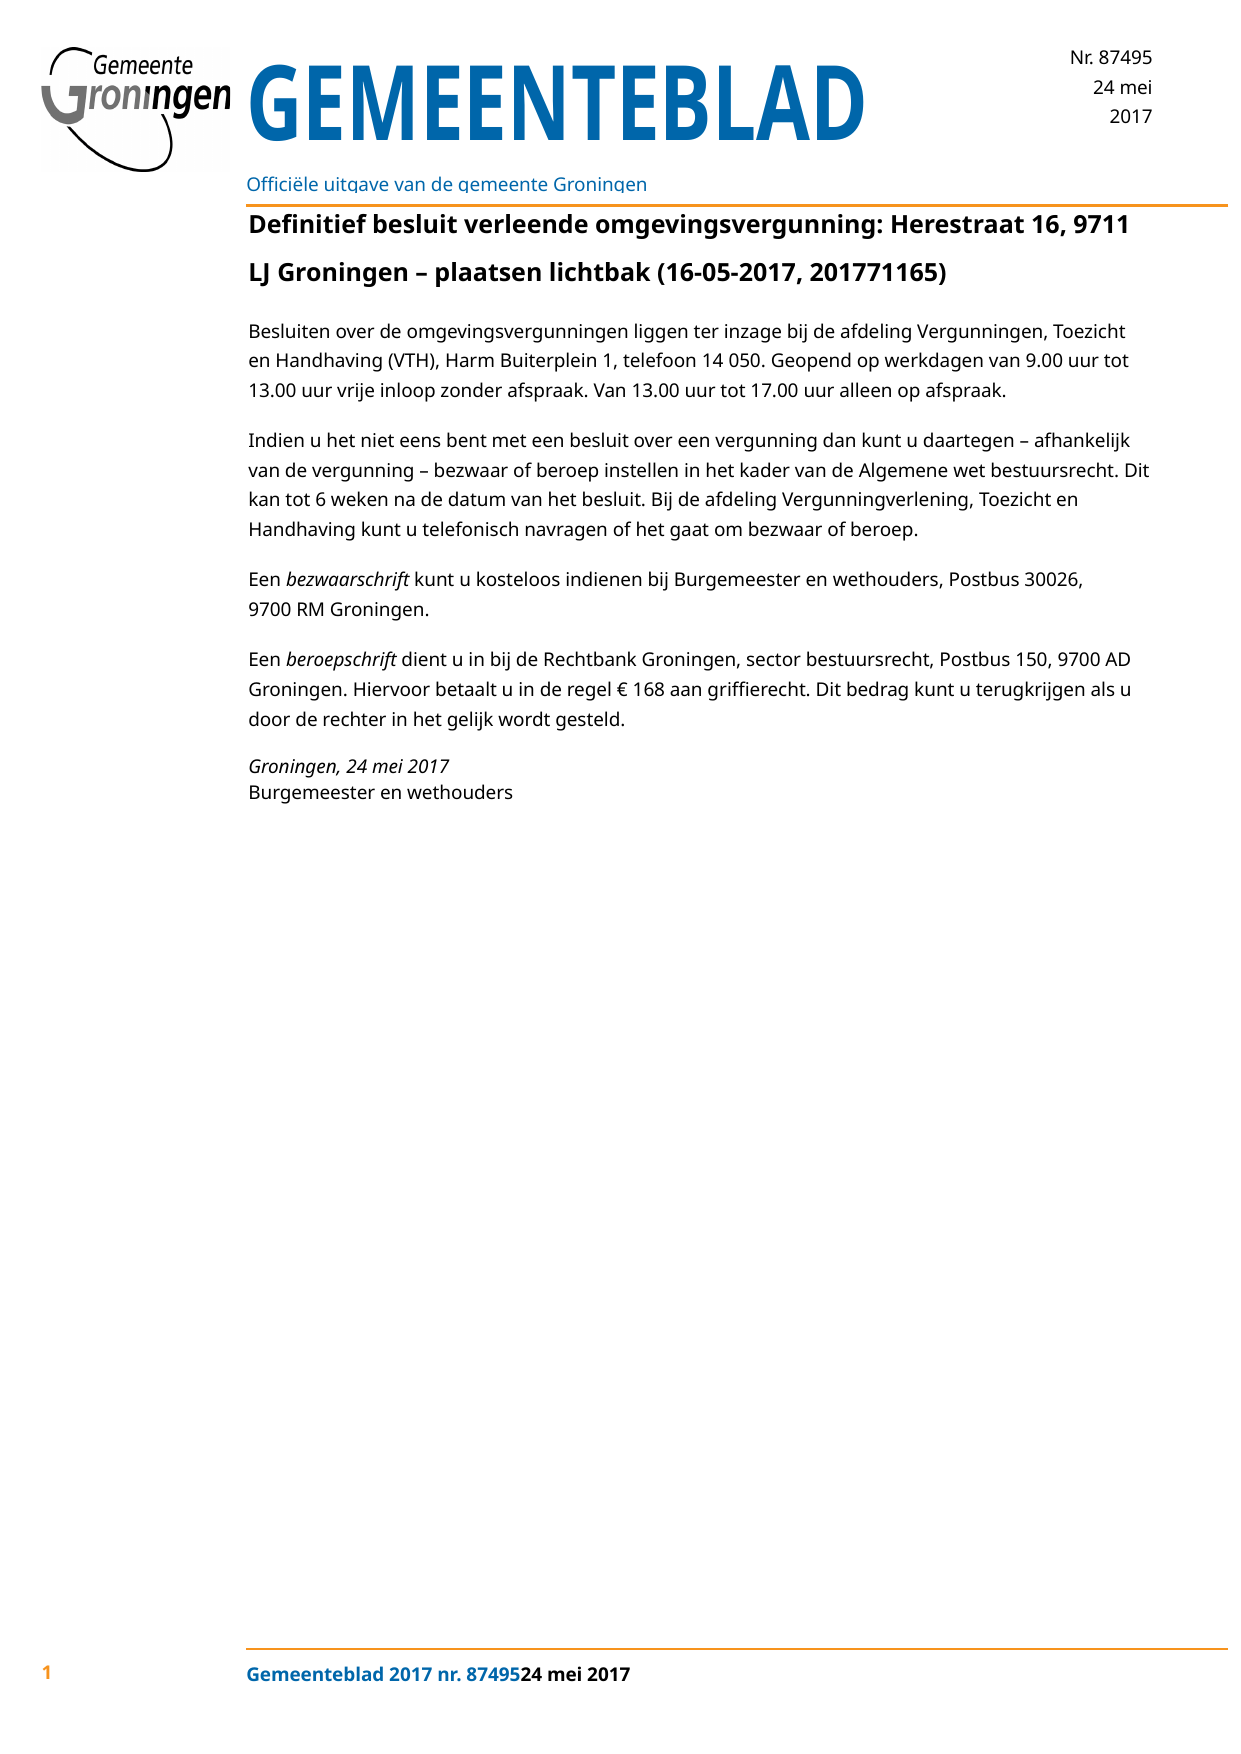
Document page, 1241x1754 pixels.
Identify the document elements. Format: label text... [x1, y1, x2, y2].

text Groningen, 24 mei 2017 [248, 754, 1152, 779]
text Burgemeester en wethouders [248, 779, 1152, 805]
picture [41, 47, 231, 172]
text Een beroepschrift dient u in bij de Rechtbank Groningen, sector bestuursrecht, Postbus 150, 9700 AD Groningen. Hiervoor betaalt u in de regel € 168 aan griffierecht. Dit bedrag kunt u terugkrijgen als u door de rechter in het gelijk wordt gesteld. [248, 647, 1152, 732]
text Indien u het niet eens bent met een besluit over een vergunning dan kunt u daartegen – afhankelijk van de vergunning – bezwaar of beroep instellen in het kader van de Algemene wet bestuursrecht. Dit kan tot 6 weken na de datum van het besluit. Bij de afdeling Vergunningverlening, Toezicht en Handhaving kunt u telefonisch navragen of het gaat om bezwaar of beroep. [248, 427, 1152, 542]
text Een bezwaarschrift kunt u kosteloos indienen bij Burgemeester en wethouders, Postbus 30026, 9700 RM Groningen. [248, 567, 1152, 622]
text Besluiten over de omgevingsvergunningen liggen ter inzage bij de afdeling Vergunningen, Toezicht en Handhaving (VTH), Harm Buiterplein 1, telefoon 14 050. Geopend op werkdagen van 9.00 uur tot 13.00 uur vrije inloop zonder afspraak. Van 13.00 uur tot 17.00 uur alleen op afspraak. [248, 318, 1152, 403]
text Definitief besluit verleende omgevingsvergunning: Herestraat 16, 9711 LJ Groningen – plaatsen lichtbak (16-05-2017, 201771165) [248, 207, 1152, 288]
